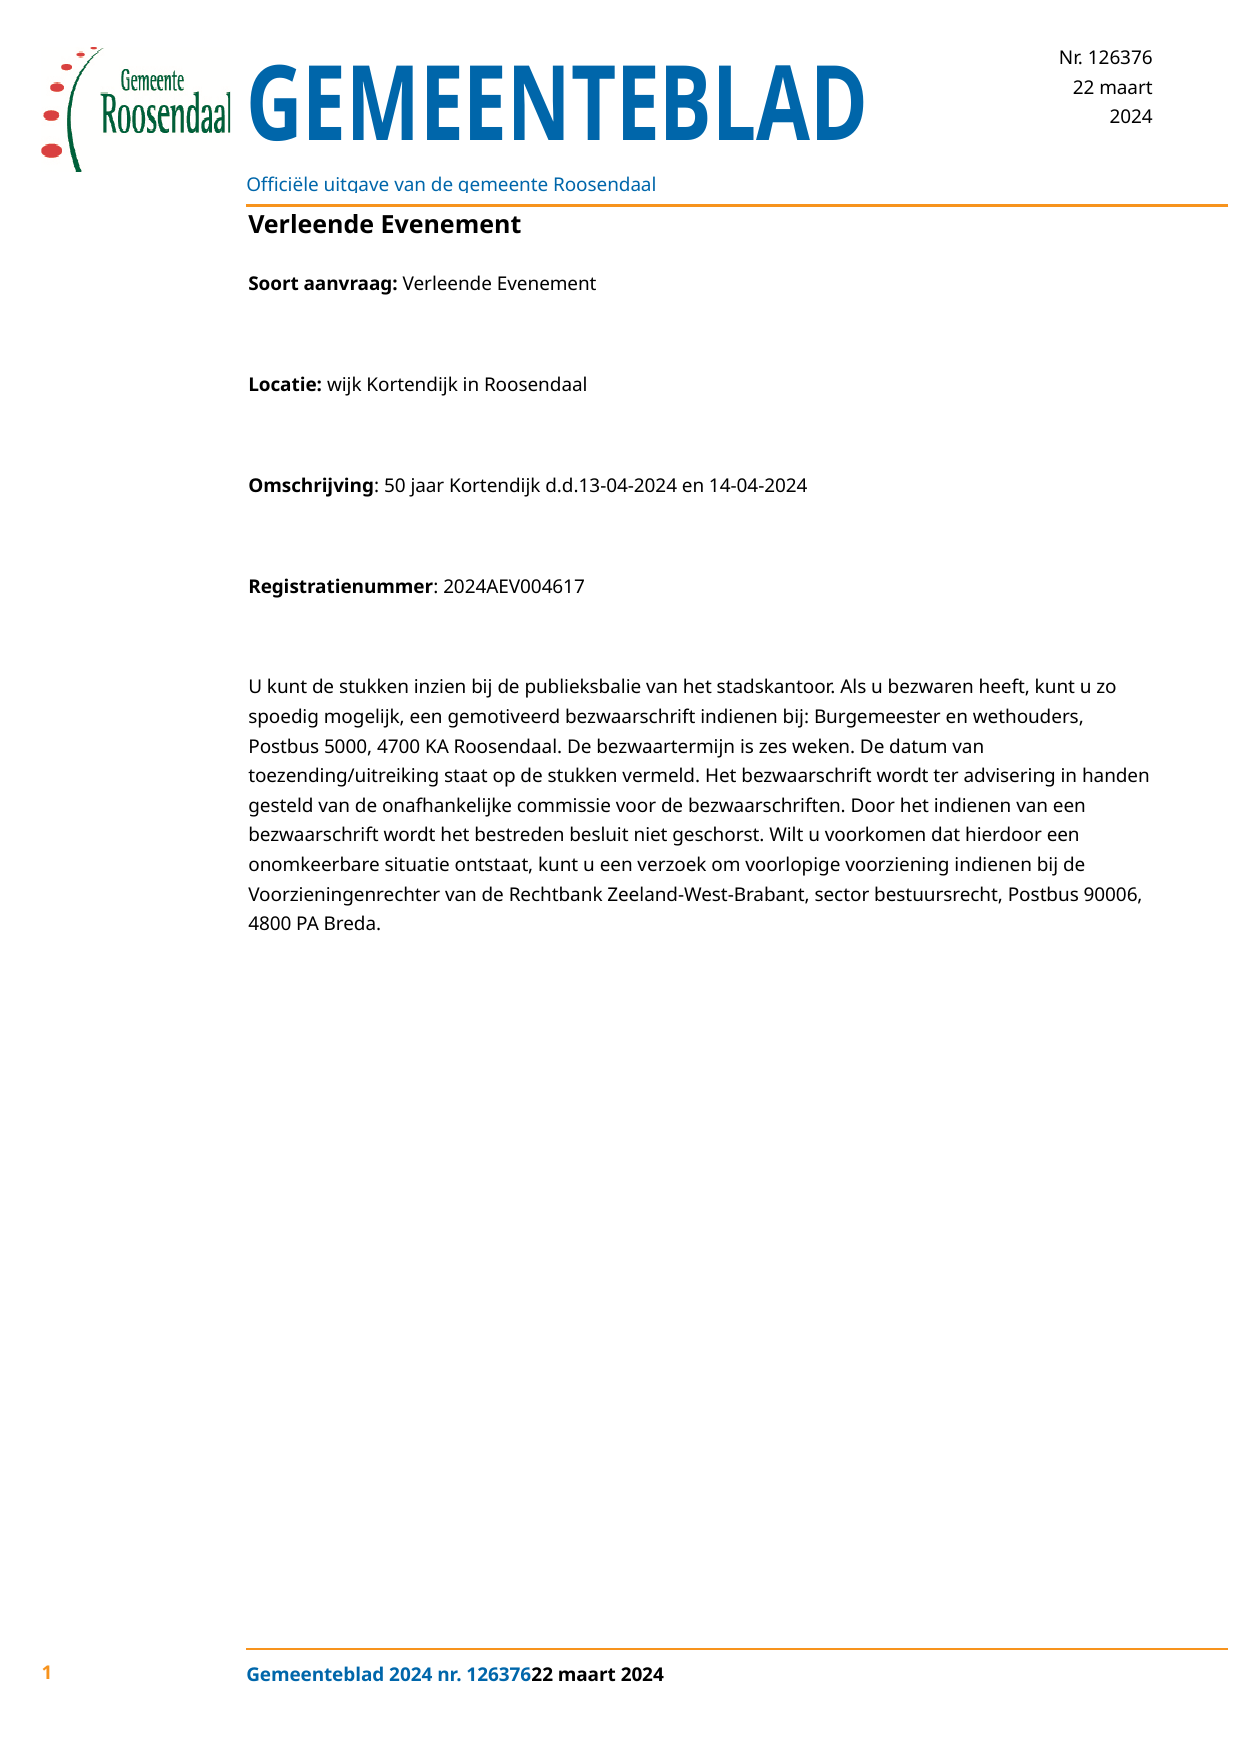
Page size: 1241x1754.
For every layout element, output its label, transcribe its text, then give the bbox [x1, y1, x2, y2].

text Soort aanvraag: Verleende Evenement [248, 270, 1152, 296]
picture [41, 47, 231, 172]
text Verleende Evenement [248, 207, 1152, 241]
text Omschrijving: 50 jaar Kortendijk d.d.13-04-2024 en 14-04-2024 [248, 472, 1152, 498]
text U kunt de stukken inzien bij de publieksbalie van het stadskantoor. Als u bezwaren heeft, kunt u zo spoedig mogelijk, een gemotiveerd bezwaarschrift indienen bij: Burgemeester en wethouders, Postbus 5000, 4700 KA Roosendaal. De bezwaartermijn is zes weken. De datum van toezending/uitreiking staat op de stukken vermeld. Het bezwaarschrift wordt ter advisering in handen gesteld van de onafhankelijke commissie voor de bezwaarschriften. Door het indienen van een bezwaarschrift wordt het bestreden besluit niet geschorst. Wilt u voorkomen dat hierdoor een onomkeerbare situatie ontstaat, kunt u een verzoek om voorlopige voorziening indienen bij de Voorzieningenrechter van de Rechtbank Zeeland-West-Brabant, sector bestuursrecht, Postbus 90006, 4800 PA Breda. [248, 674, 1152, 936]
text Locatie: wijk Kortendijk in Roosendaal [248, 371, 1152, 397]
text Registratienummer: 2024AEV004617 [248, 573, 1152, 598]
